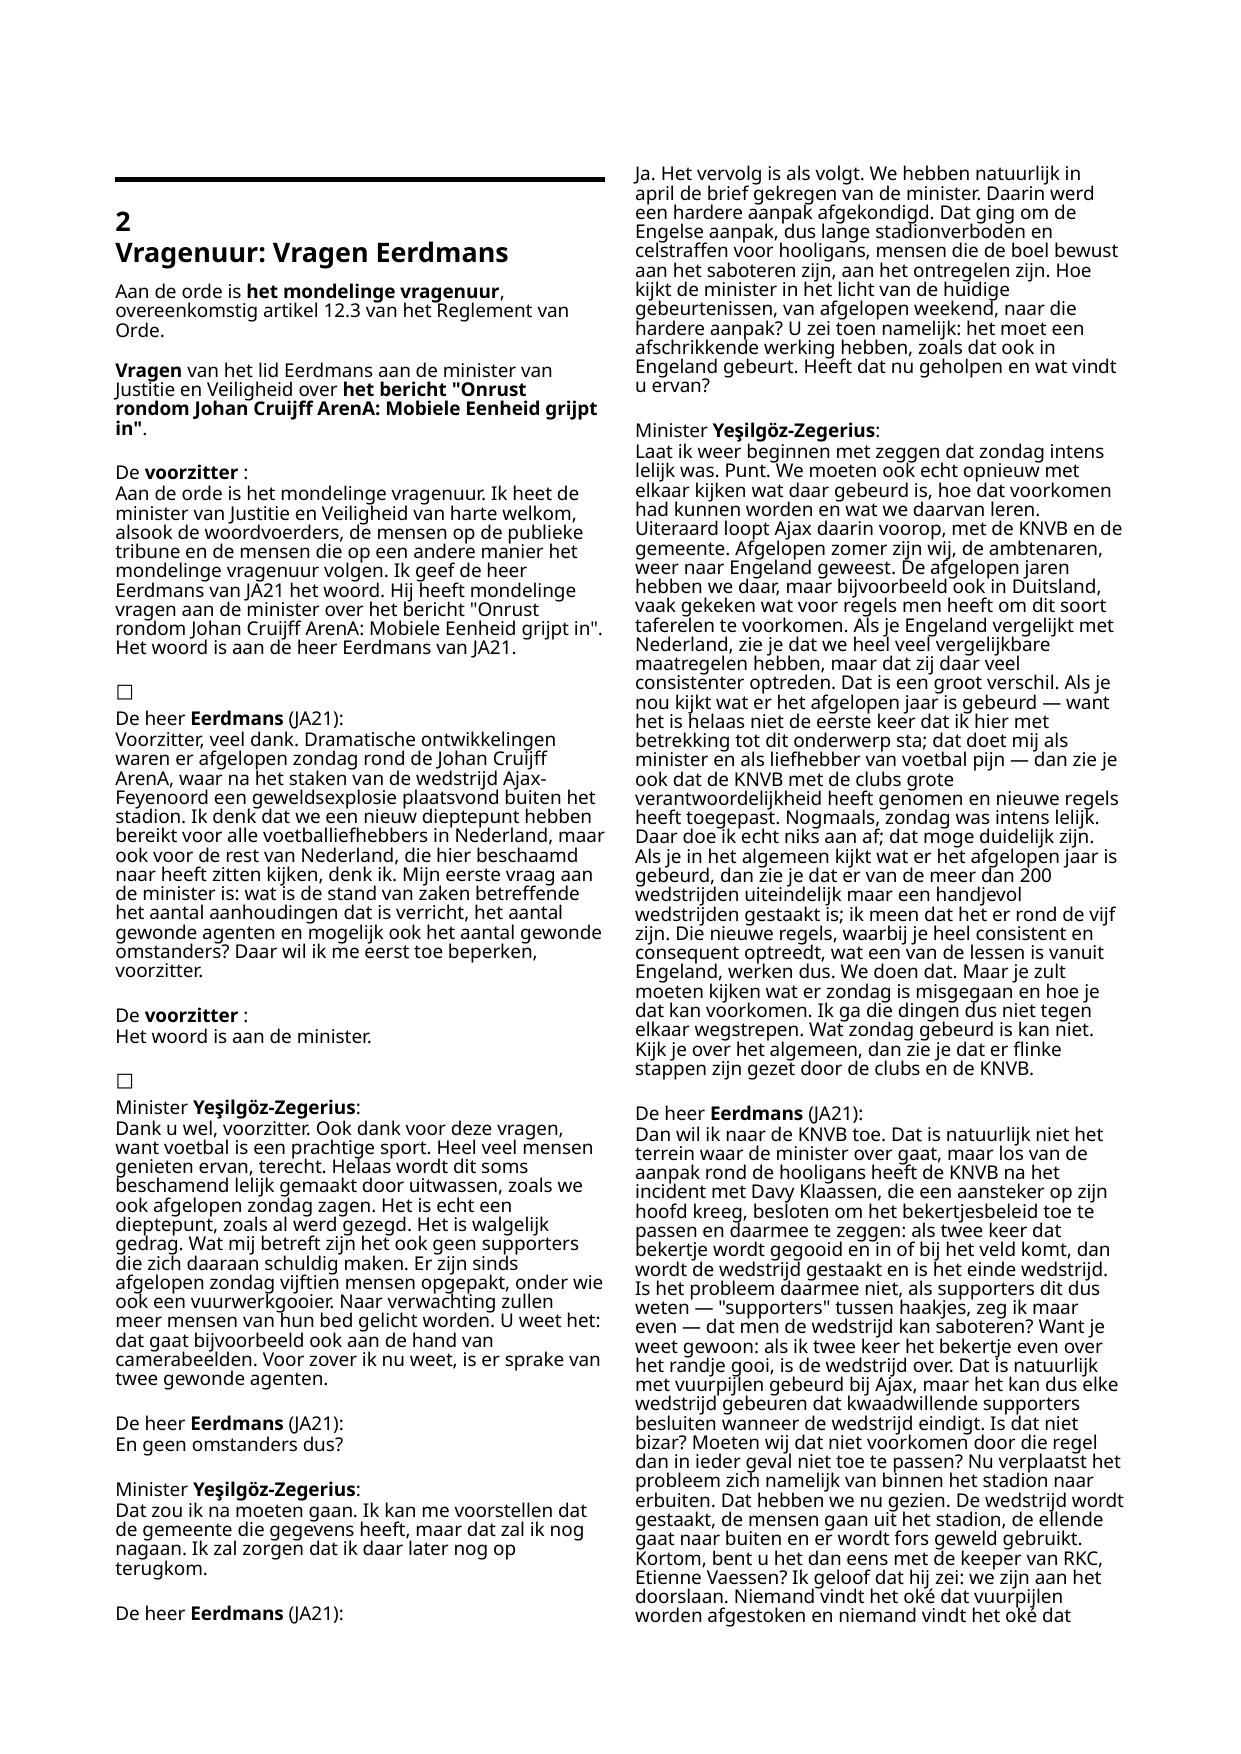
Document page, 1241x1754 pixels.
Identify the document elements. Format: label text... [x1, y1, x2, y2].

text De heer Eerdmans (JA21): [635, 1100, 1125, 1126]
text Vragen van het lid Eerdmans aan de minister van Justitie en Veiligheid over het bericht "Onrust rondom Johan Cruijff ArenA: Mobiele Eenheid grijpt in". [115, 362, 605, 439]
text 2 [115, 203, 605, 239]
text Dan wil ik naar de KNVB toe. Dat is natuurlijk niet het terrein waar de minister over gaat, maar los van de aanpak rond de hooligans heeft de KNVB na het incident met Davy Klaassen, die een aansteker op zijn hoofd kreeg, besloten om het bekertjesbeleid toe te passen en daarmee te zeggen: als twee keer dat bekertje wordt gegooid en in of bij het veld komt, dan wordt de wedstrijd gestaakt en is het einde wedstrijd. Is het probleem daarmee niet, als supporters dit dus weten — "supporters" tussen haakjes, zeg ik maar even — dat men de wedstrijd kan saboteren? Want je weet gewoon: als ik twee keer het bekertje even over het randje gooi, is de wedstrijd over. Dat is natuurlijk met vuurpijlen gebeurd bij Ajax, maar het kan dus elke wedstrijd gebeuren dat kwaadwillende supporters besluiten wanneer de wedstrijd eindigt. Is dat niet bizar? Moeten wij dat niet voorkomen door die regel dan in ieder geval niet toe te passen? Nu verplaatst het probleem zich namelijk van binnen het stadion naar erbuiten. Dat hebben we nu gezien. De wedstrijd wordt gestaakt, de mensen gaan uit het stadion, de ellende gaat naar buiten en er wordt fors geweld gebruikt. Kortom, bent u het dan eens met de keeper van RKC, Etienne Vaessen? Ik geloof dat hij zei: we zijn aan het doorslaan. Niemand vindt het oké dat vuurpijlen worden afgestoken en niemand vindt het oké dat [635, 1126, 1125, 1627]
text De heer Eerdmans (JA21): [115, 705, 605, 731]
text ⬜ [115, 679, 605, 705]
text De heer Eerdmans (JA21): [115, 1600, 605, 1625]
text Dank u wel, voorzitter. Ook dank voor deze vragen, want voetbal is een prachtige sport. Heel veel mensen genieten ervan, terecht. Helaas wordt dit soms beschamend lelijk gemaakt door uitwassen, zoals we ook afgelopen zondag zagen. Het is echt een dieptepunt, zoals al werd gezegd. Het is walgelijk gedrag. Wat mij betreft zijn het ook geen supporters die zich daaraan schuldig maken. Er zijn sinds afgelopen zondag vijftien mensen opgepakt, onder wie ook een vuurwerkgooier. Naar verwachting zullen meer mensen van hun bed gelicht worden. U weet het: dat gaat bijvoorbeeld ook aan de hand van camerabeelden. Voor zover ik nu weet, is er sprake van twee gewonde agenten. [115, 1119, 605, 1389]
text Aan de orde is het mondelinge vragenuur, overeenkomstig artikel 12.3 van het Reglement van Orde. [115, 283, 605, 341]
text ⬜ [115, 1068, 605, 1094]
text Ja. Het vervolg is als volgt. We hebben natuurlijk in april de brief gekregen van de minister. Daarin werd een hardere aanpak afgekondigd. Dat ging om de Engelse aanpak, dus lange stadionverboden en celstraffen voor hooligans, mensen die de boel bewust aan het saboteren zijn, aan het ontregelen zijn. Hoe kijkt de minister in het licht van de huidige gebeurtenissen, van afgelopen weekend, naar die hardere aanpak? U zei toen namelijk: het moet een afschrikkende werking hebben, zoals dat ook in Engeland gebeurt. Heeft dat nu geholpen en wat vindt u ervan? [635, 165, 1125, 397]
text De voorzitter : [115, 459, 605, 485]
text En geen omstanders dus? [115, 1436, 605, 1455]
text De heer Eerdmans (JA21): [115, 1410, 605, 1436]
text Aan de orde is het mondelinge vragenuur. Ik heet de minister van Justitie en Veiligheid van harte welkom, alsook de woordvoerders, de mensen op de publieke tribune en de mensen die op een andere manier het mondelinge vragenuur volgen. Ik geef de heer Eerdmans van JA21 het woord. Hij heeft mondelinge vragen aan de minister over het bericht "Onrust rondom Johan Cruijff ArenA: Mobiele Eenheid grijpt in". Het woord is aan de heer Eerdmans van JA21. [115, 485, 605, 659]
text Vragenuur: Vragen Eerdmans [115, 239, 605, 283]
text Het woord is aan de minister. [115, 1028, 605, 1047]
text Laat ik weer beginnen met zeggen dat zondag intens lelijk was. Punt. We moeten ook echt opnieuw met elkaar kijken wat daar gebeurd is, hoe dat voorkomen had kunnen worden en wat we daarvan leren. Uiteraard loopt Ajax daarin voorop, met de KNVB en de gemeente. Afgelopen zomer zijn wij, de ambtenaren, weer naar Engeland geweest. De afgelopen jaren hebben we daar, maar bijvoorbeeld ook in Duitsland, vaak gekeken wat voor regels men heeft om dit soort taferelen te voorkomen. Als je Engeland vergelijkt met Nederland, zie je dat we heel veel vergelijkbare maatregelen hebben, maar dat zij daar veel consistenter optreden. Dat is een groot verschil. Als je nou kijkt wat er het afgelopen jaar is gebeurd — want het is helaas niet de eerste keer dat ik hier met betrekking tot dit onderwerp sta; dat doet mij als minister en als liefhebber van voetbal pijn — dan zie je ook dat de KNVB met de clubs grote verantwoordelijkheid heeft genomen en nieuwe regels heeft toegepast. Nogmaals, zondag was intens lelijk. Daar doe ik echt niks aan af; dat moge duidelijk zijn. Als je in het algemeen kijkt wat er het afgelopen jaar is gebeurd, dan zie je dat er van de meer dan 200 wedstrijden uiteindelijk maar een handjevol wedstrijden gestaakt is; ik meen dat het er rond de vijf zijn. Die nieuwe regels, waarbij je heel consistent en consequent optreedt, wat een van de lessen is vanuit Engeland, werken dus. We doen dat. Maar je zult moeten kijken wat er zondag is misgegaan en hoe je dat kan voorkomen. Ik ga die dingen dus niet tegen elkaar wegstrepen. Wat zondag gebeurd is kan niet. Kijk je over het algemeen, dan zie je dat er flinke stappen zijn gezet door de clubs en de KNVB. [635, 443, 1125, 1079]
text Voorzitter, veel dank. Dramatische ontwikkelingen waren er afgelopen zondag rond de Johan Cruijff ArenA, waar na het staken van de wedstrijd Ajax-Feyenoord een geweldsexplosie plaatsvond buiten het stadion. Ik denk dat we een nieuw dieptepunt hebben bereikt voor alle voetballiefhebbers in Nederland, maar ook voor de rest van Nederland, die hier beschaamd naar heeft zitten kijken, denk ik. Mijn eerste vraag aan de minister is: wat is de stand van zaken betreffende het aantal aanhoudingen dat is verricht, het aantal gewonde agenten en mogelijk ook het aantal gewonde omstanders? Daar wil ik me eerst toe beperken, voorzitter. [115, 731, 605, 981]
text Minister Yeşilgöz-Zegerius: [115, 1476, 605, 1502]
text Dat zou ik na moeten gaan. Ik kan me voorstellen dat de gemeente die gegevens heeft, maar dat zal ik nog nagaan. Ik zal zorgen dat ik daar later nog op terugkom. [115, 1502, 605, 1579]
text Minister Yeşilgöz-Zegerius: [115, 1094, 605, 1119]
text De voorzitter : [115, 1002, 605, 1028]
text Minister Yeşilgöz-Zegerius: [635, 417, 1125, 443]
